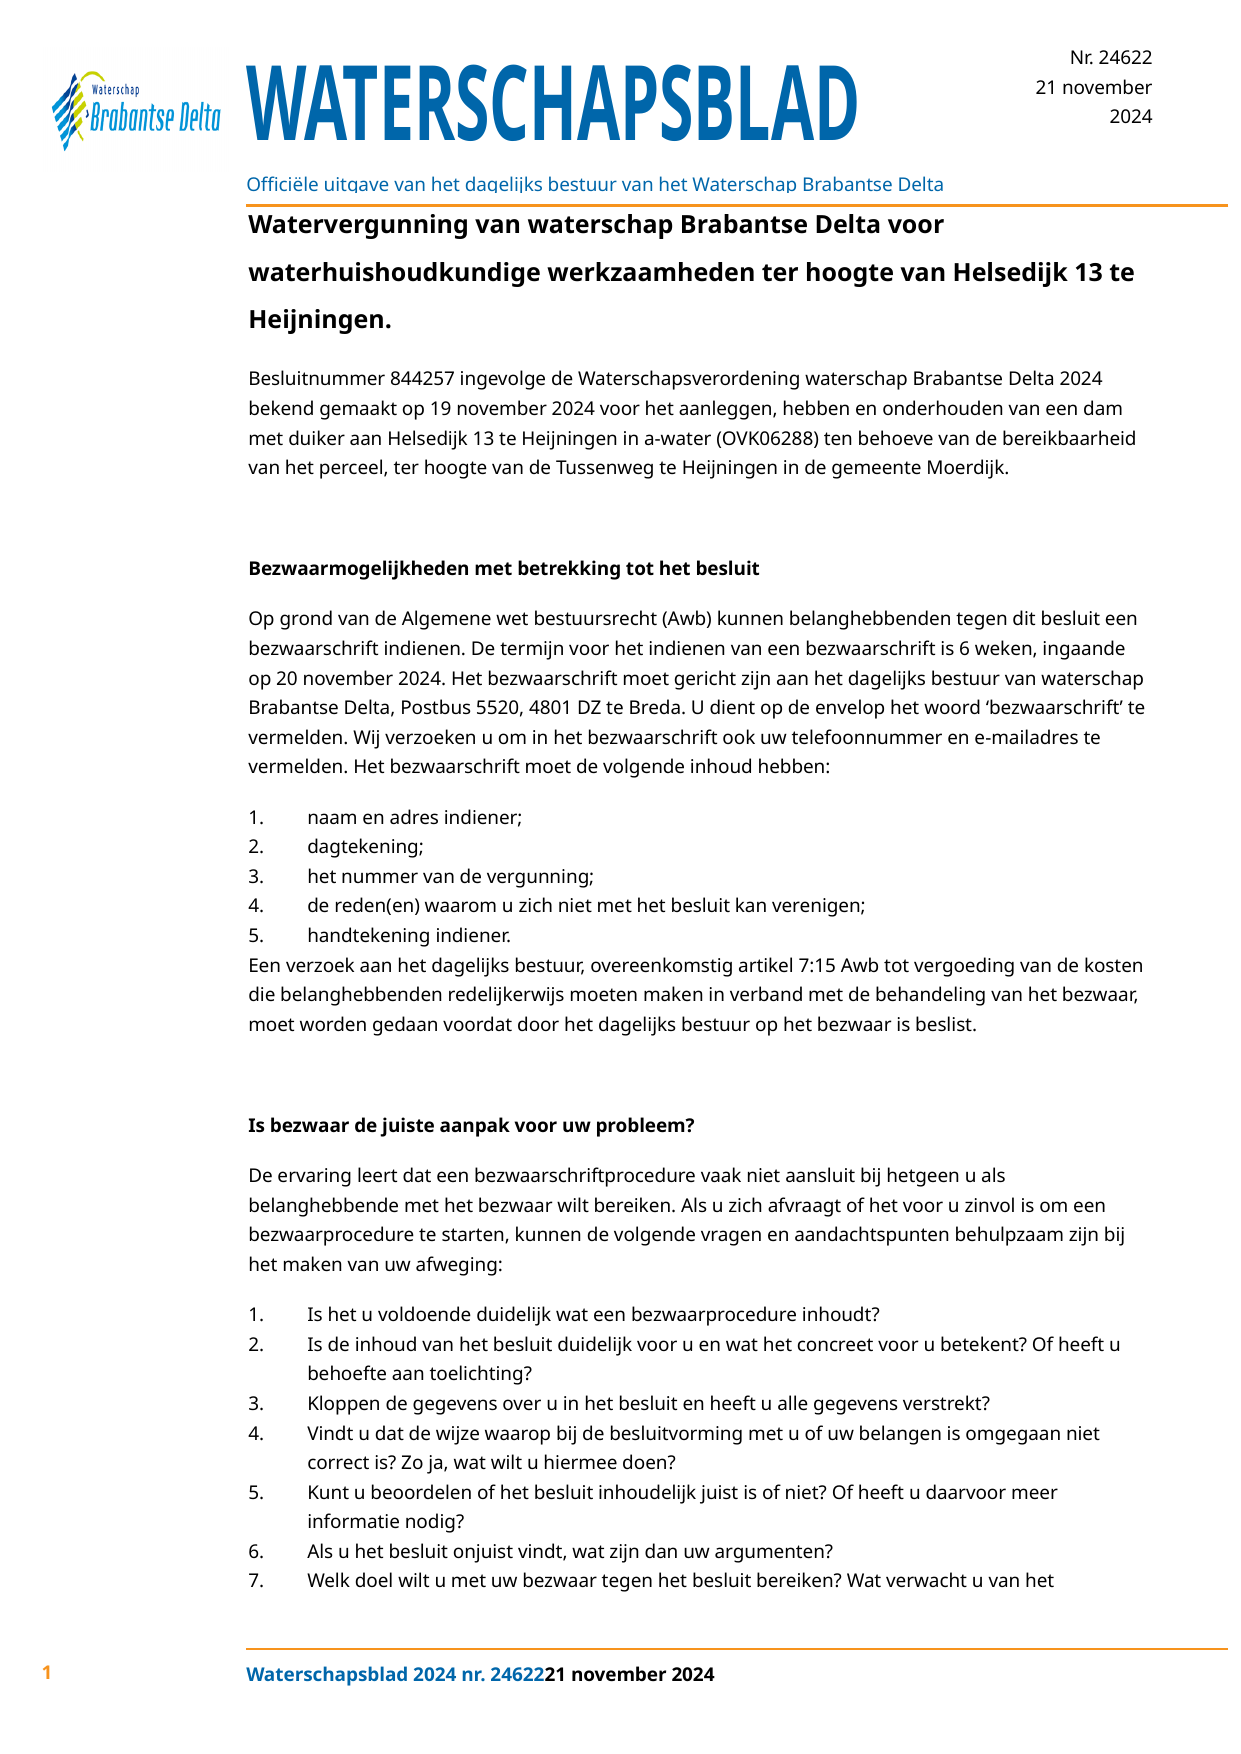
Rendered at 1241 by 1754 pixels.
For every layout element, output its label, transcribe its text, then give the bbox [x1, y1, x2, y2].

list het nummer van de vergunning; [248, 863, 1152, 889]
text Is bezwaar de juiste aanpak voor uw probleem? [248, 1112, 1152, 1137]
picture [41, 47, 231, 172]
list handtekening indiener. [248, 922, 1152, 948]
text Op grond van de Algemene wet bestuursrecht (Awb) kunnen belanghebbenden tegen dit besluit een bezwaarschrift indienen. De termijn voor het indienen van een bezwaarschrift is 6 weken, ingaande op 20 november 2024. Het bezwaarschrift moet gericht zijn aan het dagelijks bestuur van waterschap Brabantse Delta, Postbus 5520, 4801 DZ te Breda. U dient op de envelop het woord ‘bezwaarschrift’ te vermelden. Wij verzoeken u om in het bezwaarschrift ook uw telefoonnummer en e‑mailadres te vermelden. Het bezwaarschrift moet de volgende inhoud hebben: [248, 606, 1152, 779]
text De ervaring leert dat een bezwaarschriftprocedure vaak niet aansluit bij hetgeen u als belanghebbende met het bezwaar wilt bereiken. Als u zich afvraagt of het voor u zinvol is om een bezwaarprocedure te starten, kunnen de volgende vragen en aandachtspunten behulpzaam zijn bij het maken van uw afweging: [248, 1162, 1152, 1277]
text Besluitnummer 844257 ingevolge de Waterschapsverordening waterschap Brabantse Delta 2024 bekend gemaakt op 19 november 2024 voor het aanleggen, hebben en onderhouden van een dam met duiker aan Helsedijk 13 te Heijningen in a-water (OVK06288) ten behoeve van de bereikbaarheid van het perceel, ter hoogte van de Tussenweg te Heijningen in de gemeente Moerdijk. [248, 366, 1152, 480]
list Welk doel wilt u met uw bezwaar tegen het besluit bereiken? Wat verwacht u van het [248, 1568, 1152, 1593]
list Kunt u beoordelen of het besluit inhoudelijk juist is of niet? Of heeft u daarvoor meer informatie nodig? [248, 1479, 1152, 1534]
list dagtekening; [248, 833, 1152, 859]
list Kloppen de gegevens over u in het besluit en heeft u alle gegevens verstrekt? [248, 1390, 1152, 1416]
list Is de inhoud van het besluit duidelijk voor u en wat het concreet voor u betekent? Of heeft u behoefte aan toelichting? [248, 1331, 1152, 1386]
list Vindt u dat de wijze waarop bij de besluitvorming met u of uw belangen is omgegaan niet correct is? Zo ja, wat wilt u hiermee doen? [248, 1420, 1152, 1475]
list Is het u voldoende duidelijk wat een bezwaarprocedure inhoudt? [248, 1301, 1152, 1327]
list naam en adres indiener; [248, 804, 1152, 829]
text Watervergunning van waterschap Brabantse Delta voor waterhuishoudkundige werkzaamheden ter hoogte van Helsedijk 13 te Heijningen. [248, 207, 1152, 336]
list Als u het besluit onjuist vindt, wat zijn dan uw argumenten? [248, 1538, 1152, 1564]
list de reden(en) waarom u zich niet met het besluit kan verenigen; [248, 893, 1152, 918]
text Bezwaarmogelijkheden met betrekking tot het besluit [248, 555, 1152, 581]
text Een verzoek aan het dagelijks bestuur, overeenkomstig artikel 7:15 Awb tot vergoeding van de kosten die belanghebbenden redelijkerwijs moeten maken in verband met de behandeling van het bezwaar, moet worden gedaan voordat door het dagelijks bestuur op het bezwaar is beslist. [248, 952, 1152, 1037]
